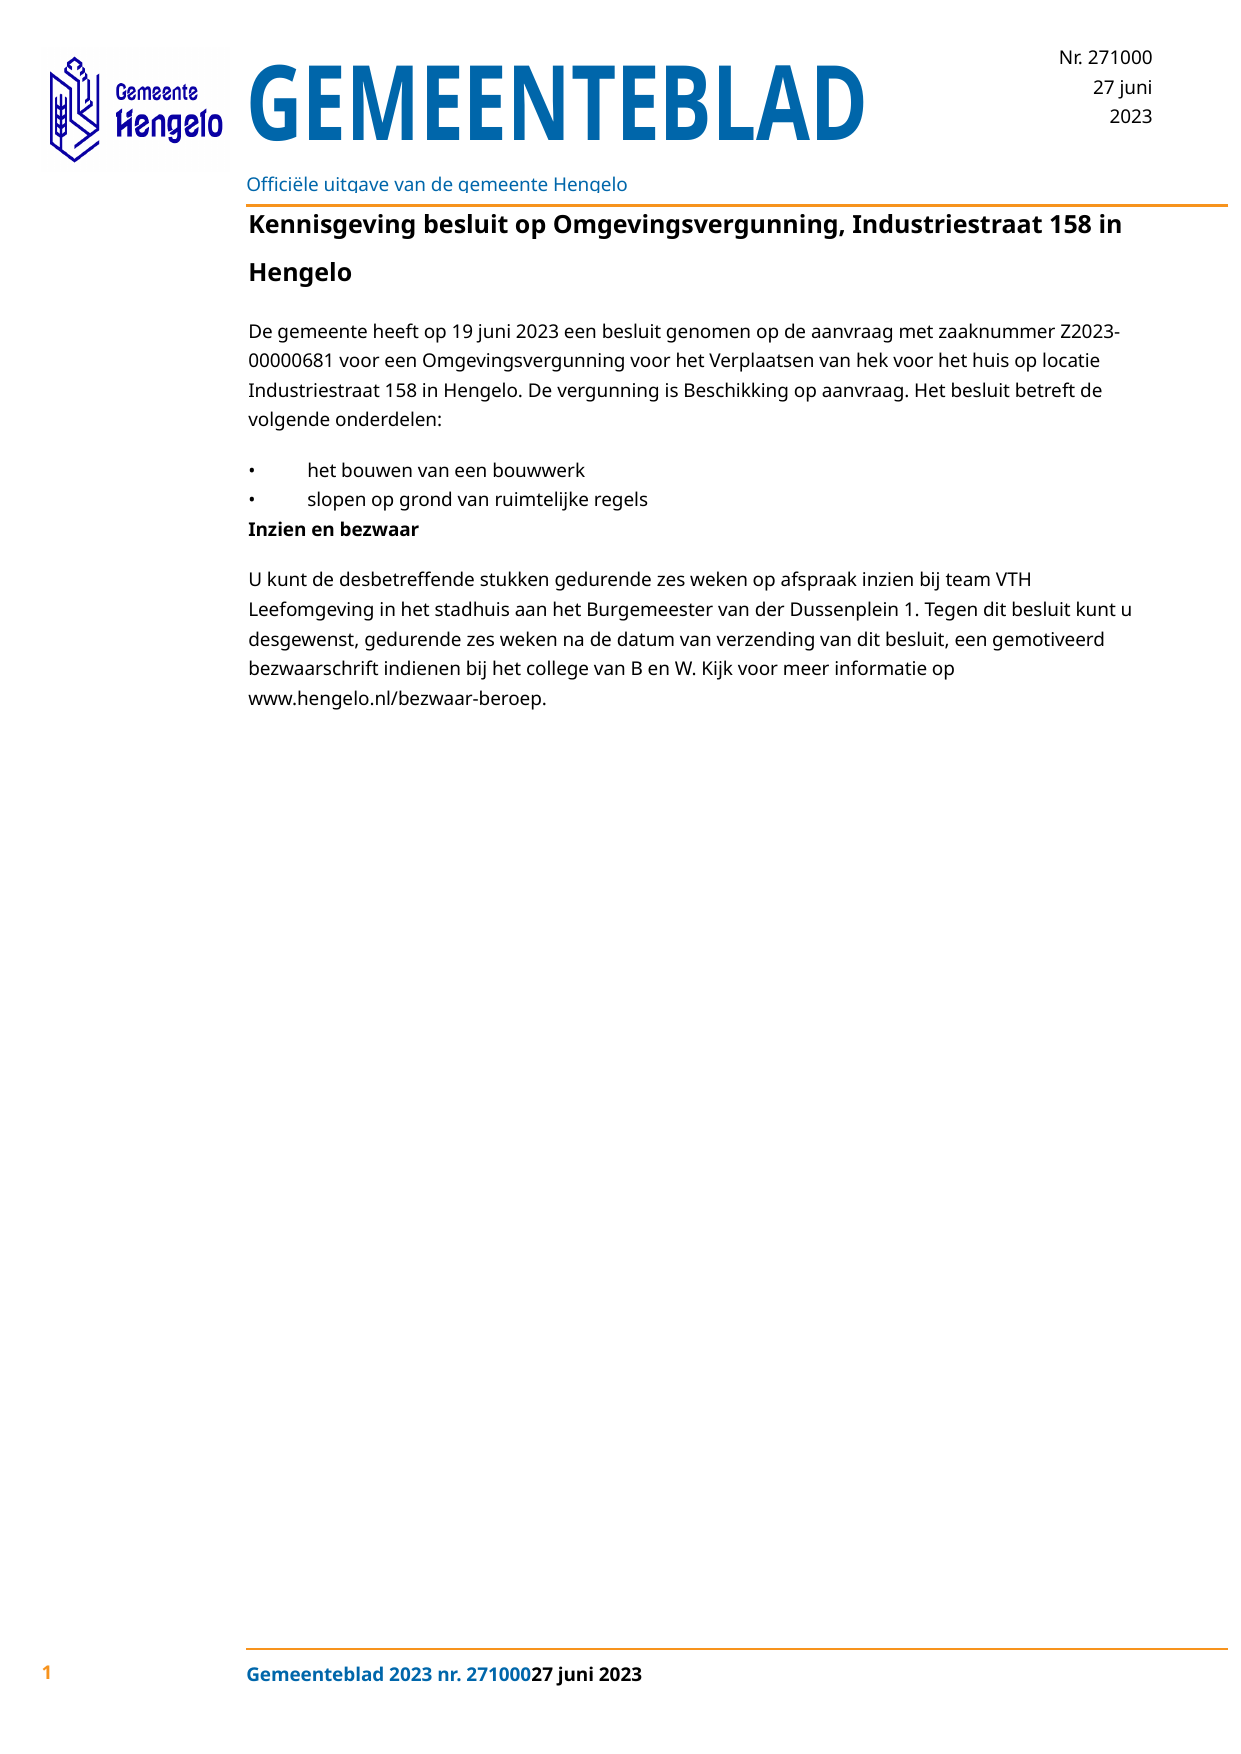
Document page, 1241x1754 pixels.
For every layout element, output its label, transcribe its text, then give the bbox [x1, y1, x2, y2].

text Inzien en bezwaar [248, 516, 1152, 542]
text Kennisgeving besluit op Omgevingsvergunning, Industriestraat 158 in Hengelo [248, 207, 1152, 288]
list het bouwen van een bouwwerk [248, 457, 1152, 483]
text De gemeente heeft op 19 juni 2023 een besluit genomen op de aanvraag met zaaknummer Z2023-00000681 voor een Omgevingsvergunning voor het Verplaatsen van hek voor het huis op locatie Industriestraat 158 in Hengelo. De vergunning is Beschikking op aanvraag. Het besluit betreft de volgende onderdelen: [248, 318, 1152, 432]
list slopen op grond van ruimtelijke regels [248, 487, 1152, 512]
picture [41, 47, 231, 172]
text U kunt de desbetreffende stukken gedurende zes weken op afspraak inzien bij team VTH Leefomgeving in het stadhuis aan het Burgemeester van der Dussenplein 1. Tegen dit besluit kunt u desgewenst, gedurende zes weken na de datum van verzending van dit besluit, een gemotiveerd bezwaarschrift indienen bij het college van B en W. Kijk voor meer informatie op www.hengelo.nl/bezwaar-beroep. [248, 567, 1152, 711]
